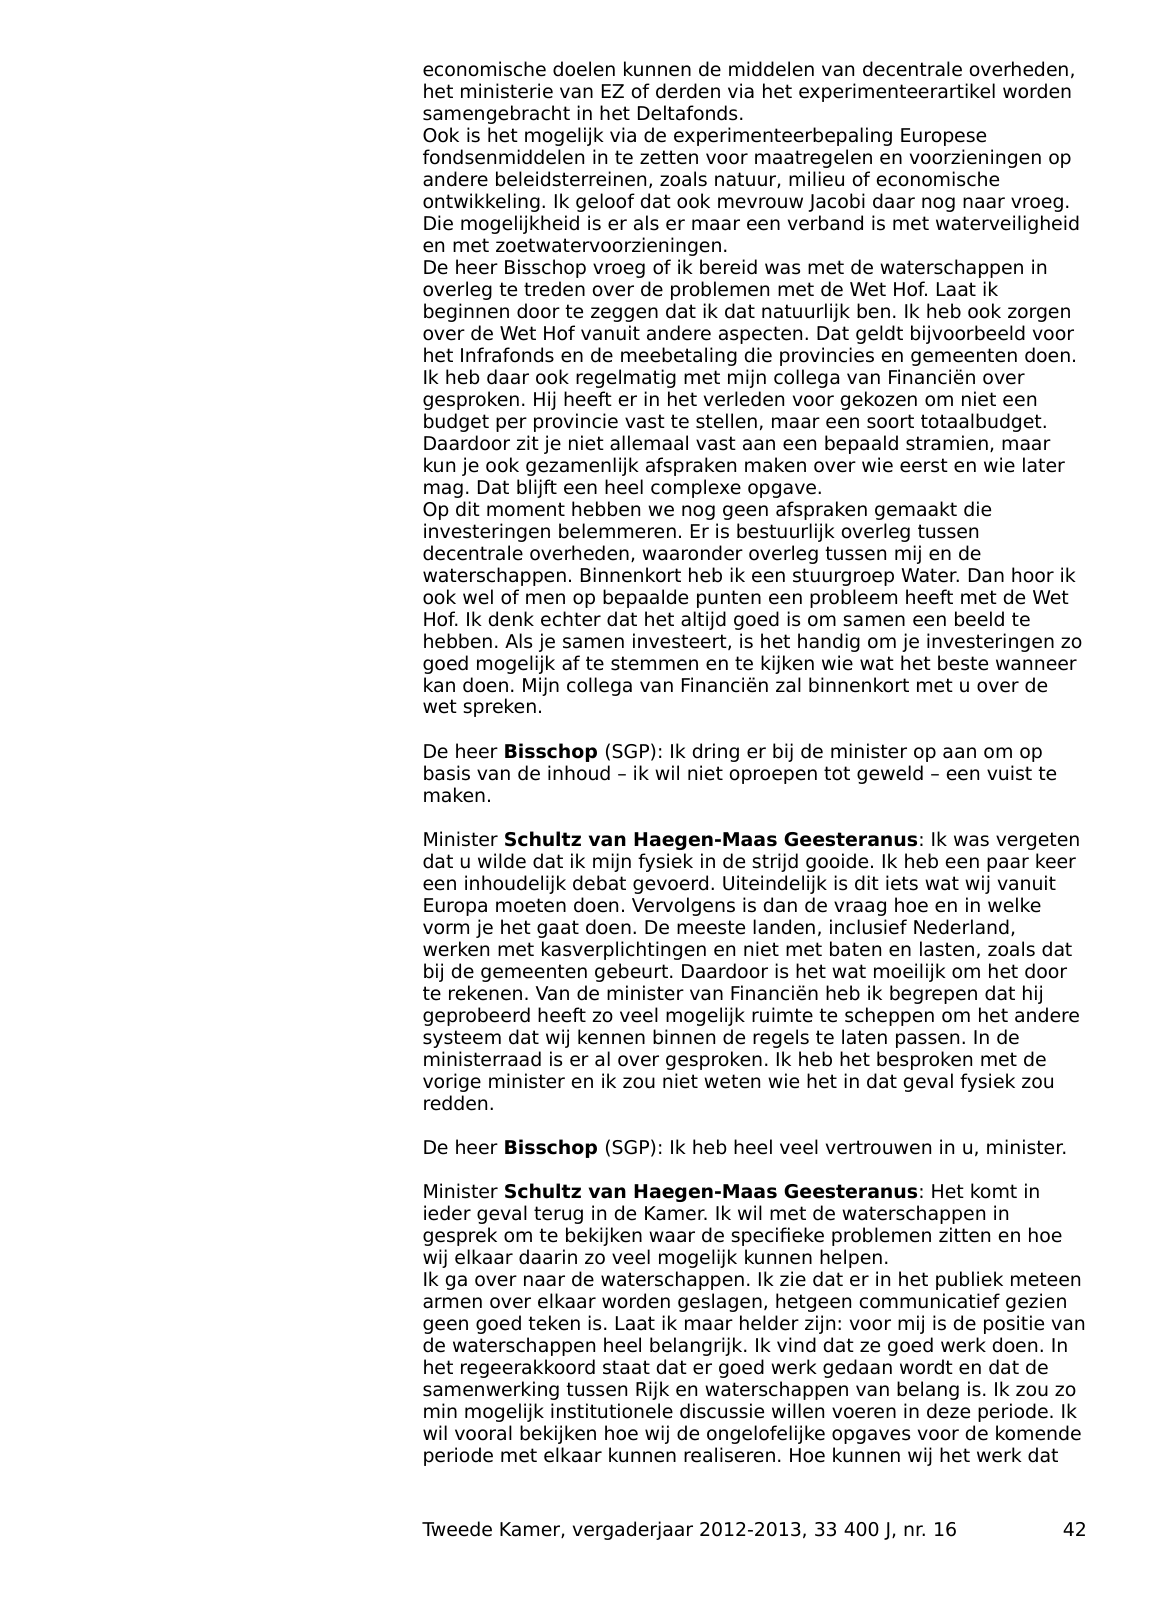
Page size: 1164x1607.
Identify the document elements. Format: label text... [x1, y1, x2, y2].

text Minister Schultz van Haegen-Maas Geesteranus: Ik was vergeten dat u wilde dat ik mijn fysiek in de strijd gooide. Ik heb een paar keer een inhoudelijk debat gevoerd. Uiteindelijk is dit iets wat wij vanuit Europa moeten doen. Vervolgens is dan de vraag hoe en in welke vorm je het gaat doen. De meeste landen, inclusief Nederland, werken met kasverplichtingen en niet met baten en lasten, zoals dat bij de gemeenten gebeurt. Daardoor is het wat moeilijk om het door te rekenen. Van de minister van Financiën heb ik begrepen dat hij geprobeerd heeft zo veel mogelijk ruimte te scheppen om het andere systeem dat wij kennen binnen de regels te laten passen. In de ministerraad is er al over gesproken. Ik heb het besproken met de vorige minister en ik zou niet weten wie het in dat geval fysiek zou redden. [422, 829, 1087, 1114]
text De heer Bisschop vroeg of ik bereid was met de waterschappen in overleg te treden over de problemen met de Wet Hof. Laat ik beginnen door te zeggen dat ik dat natuurlijk ben. Ik heb ook zorgen over de Wet Hof vanuit andere aspecten. Dat geldt bijvoorbeeld voor het Infrafonds en de meebetaling die provincies en gemeenten doen. Ik heb daar ook regelmatig met mijn collega van Financiën over gesproken. Hij heeft er in het verleden voor gekozen om niet een budget per provincie vast te stellen, maar een soort totaalbudget. Daardoor zit je niet allemaal vast aan een bepaald stramien, maar kun je ook gezamenlijk afspraken maken over wie eerst en wie later mag. Dat blijft een heel complexe opgave. [422, 257, 1087, 499]
text De heer Bisschop (SGP): Ik heb heel veel vertrouwen in u, minister. [422, 1137, 1087, 1159]
text Ik ga over naar de waterschappen. Ik zie dat er in het publiek meteen armen over elkaar worden geslagen, hetgeen communicatief gezien geen goed teken is. Laat ik maar helder zijn: voor mij is de positie van de waterschappen heel belangrijk. Ik vind dat ze goed werk doen. In het regeerakkoord staat dat er goed werk gedaan wordt en dat de samenwerking tussen Rijk en waterschappen van belang is. Ik zou zo min mogelijk institutionele discussie willen voeren in deze periode. Ik wil vooral bekijken hoe wij de ongelofelijke opgaves voor de komende periode met elkaar kunnen realiseren. Hoe kunnen wij het werk dat [422, 1269, 1087, 1467]
text economische doelen kunnen de middelen van decentrale overheden, het ministerie van EZ of derden via het experimenteerartikel worden samengebracht in het Deltafonds. [422, 59, 1087, 125]
text Op dit moment hebben we nog geen afspraken gemaakt die investeringen belemmeren. Er is bestuurlijk overleg tussen decentrale overheden, waaronder overleg tussen mij en de waterschappen. Binnenkort heb ik een stuurgroep Water. Dan hoor ik ook wel of men op bepaalde punten een probleem heeft met de Wet Hof. Ik denk echter dat het altijd goed is om samen een beeld te hebben. Als je samen investeert, is het handig om je investeringen zo goed mogelijk af te stemmen en te kijken wie wat het beste wanneer kan doen. Mijn collega van Financiën zal binnenkort met u over de wet spreken. [422, 499, 1087, 718]
text Minister Schultz van Haegen-Maas Geesteranus: Het komt in ieder geval terug in de Kamer. Ik wil met de waterschappen in gesprek om te bekijken waar de specifieke problemen zitten en hoe wij elkaar daarin zo veel mogelijk kunnen helpen. [422, 1181, 1087, 1269]
text Ook is het mogelijk via de experimenteerbepaling Europese fondsenmiddelen in te zetten voor maatregelen en voorzieningen op andere beleidsterreinen, zoals natuur, milieu of economische ontwikkeling. Ik geloof dat ook mevrouw Jacobi daar nog naar vroeg. Die mogelijkheid is er als er maar een verband is met waterveiligheid en met zoetwatervoorzieningen. [422, 125, 1087, 257]
text De heer Bisschop (SGP): Ik dring er bij de minister op aan om op basis van de inhoud – ik wil niet oproepen tot geweld – een vuist te maken. [422, 741, 1087, 807]
